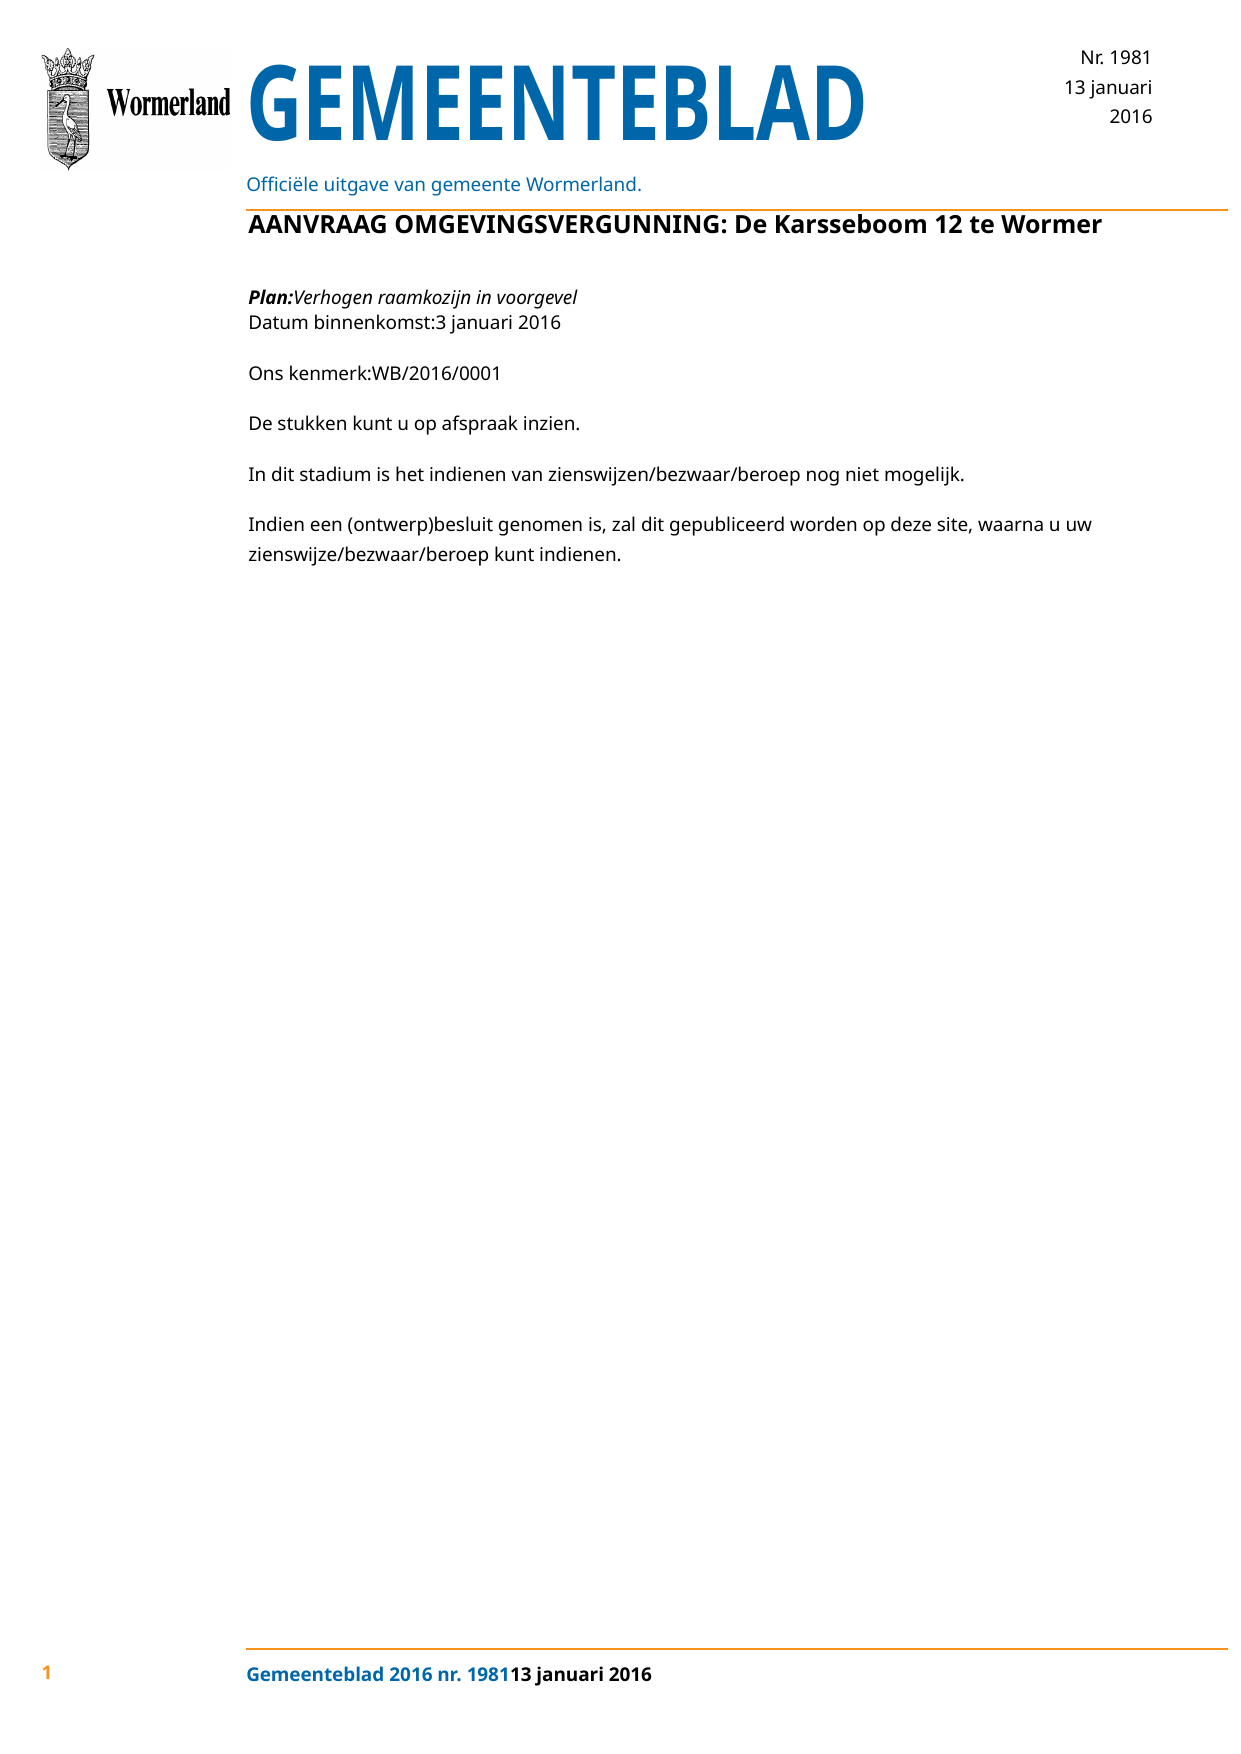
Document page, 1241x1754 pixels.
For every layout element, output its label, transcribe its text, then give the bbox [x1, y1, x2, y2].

text AANVRAAG OMGEVINGSVERGUNNING: De Karsseboom 12 te Wormer [248, 211, 1152, 241]
text Plan:Verhogen raamkozijn in voorgevel [248, 284, 1152, 309]
text De stukken kunt u op afspraak inzien. [248, 410, 1152, 436]
text Indien een (ontwerp)besluit genomen is, zal dit gepubliceerd worden op deze site, waarna u uw zienswijze/bezwaar/beroep kunt indienen. [248, 511, 1152, 567]
text In dit stadium is het indienen van zienswijzen/bezwaar/beroep nog niet mogelijk. [248, 461, 1152, 487]
picture [41, 47, 231, 172]
text Datum binnenkomst:3 januari 2016 [248, 309, 1152, 335]
text Ons kenmerk:WB/2016/0001 [248, 360, 1152, 386]
